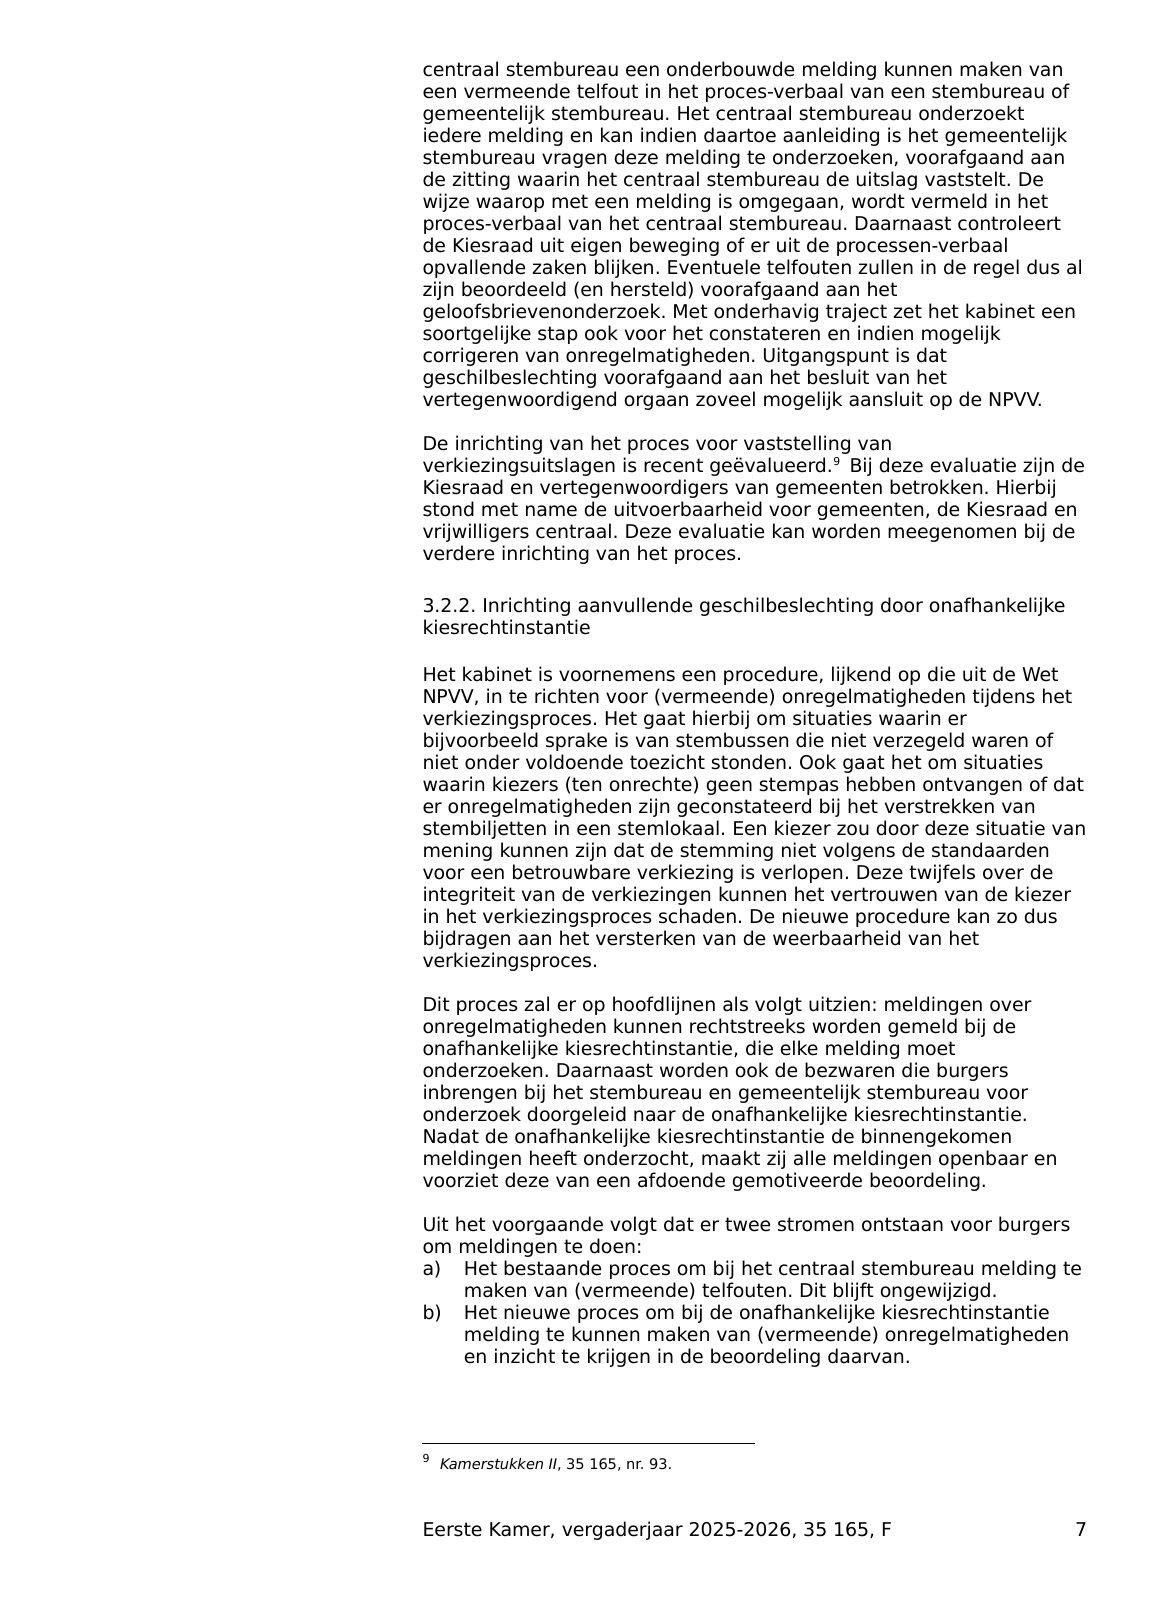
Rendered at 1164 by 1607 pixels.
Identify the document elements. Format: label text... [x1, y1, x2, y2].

text Uit het voorgaande volgt dat er twee stromen ontstaan voor burgers om meldingen te doen: [422, 1214, 1087, 1258]
text a) Het bestaande proces om bij het centraal stembureau melding te maken van (vermeende) telfouten. Dit blijft ongewijzigd. [422, 1258, 1087, 1302]
subtitle 3.2.2. Inrichting aanvullende geschilbeslechting door onafhankelijke kiesrechtinstantie [422, 595, 1087, 639]
text Kamerstukken II, 35 165, nr. 93. [422, 1452, 1087, 1474]
text De inrichting van het proces voor vaststelling van verkiezingsuitslagen is recent geëvalueerd. Bij deze evaluatie zijn de Kiesraad en vertegenwoordigers van gemeenten betrokken. Hierbij stond met name de uitvoerbaarheid voor gemeenten, de Kiesraad en vrijwilligers centraal. Deze evaluatie kan worden meegenomen bij de verdere inrichting van het proces. [422, 433, 1087, 565]
text centraal stembureau een onderbouwde melding kunnen maken van een vermeende telfout in het proces-verbaal van een stembureau of gemeentelijk stembureau. Het centraal stembureau onderzoekt iedere melding en kan indien daartoe aanleiding is het gemeentelijk stembureau vragen deze melding te onderzoeken, voorafgaand aan de zitting waarin het centraal stembureau de uitslag vaststelt. De wijze waarop met een melding is omgegaan, wordt vermeld in het proces-verbaal van het centraal stembureau. Daarnaast controleert de Kiesraad uit eigen beweging of er uit de processen-verbaal opvallende zaken blijken. Eventuele telfouten zullen in de regel dus al zijn beoordeeld (en hersteld) voorafgaand aan het geloofsbrievenonderzoek. Met onderhavig traject zet het kabinet een soortgelijke stap ook voor het constateren en indien mogelijk corrigeren van onregelmatigheden. Uitgangspunt is dat geschilbeslechting voorafgaand aan het besluit van het vertegenwoordigend orgaan zoveel mogelijk aansluit op de NPVV. [422, 59, 1087, 411]
text Dit proces zal er op hoofdlijnen als volgt uitzien: meldingen over onregelmatigheden kunnen rechtstreeks worden gemeld bij de onafhankelijke kiesrechtinstantie, die elke melding moet onderzoeken. Daarnaast worden ook de bezwaren die burgers inbrengen bij het stembureau en gemeentelijk stembureau voor onderzoek doorgeleid naar de onafhankelijke kiesrechtinstantie. Nadat de onafhankelijke kiesrechtinstantie de binnengekomen meldingen heeft onderzocht, maakt zij alle meldingen openbaar en voorziet deze van een afdoende gemotiveerde beoordeling. [422, 994, 1087, 1191]
text b) Het nieuwe proces om bij de onafhankelijke kiesrechtinstantie melding te kunnen maken van (vermeende) onregelmatigheden en inzicht te krijgen in de beoordeling daarvan. [422, 1302, 1087, 1367]
text Het kabinet is voornemens een procedure, lijkend op die uit de Wet NPVV, in te richten voor (vermeende) onregelmatigheden tijdens het verkiezingsproces. Het gaat hierbij om situaties waarin er bijvoorbeeld sprake is van stembussen die niet verzegeld waren of niet onder voldoende toezicht stonden. Ook gaat het om situaties waarin kiezers (ten onrechte) geen stempas hebben ontvangen of dat er onregelmatigheden zijn geconstateerd bij het verstrekken van stembiljetten in een stemlokaal. Een kiezer zou door deze situatie van mening kunnen zijn dat de stemming niet volgens de standaarden voor een betrouwbare verkiezing is verlopen. Deze twijfels over de integriteit van de verkiezingen kunnen het vertrouwen van de kiezer in het verkiezingsproces schaden. De nieuwe procedure kan zo dus bijdragen aan het versterken van de weerbaarheid van het verkiezingsproces. [422, 664, 1087, 971]
